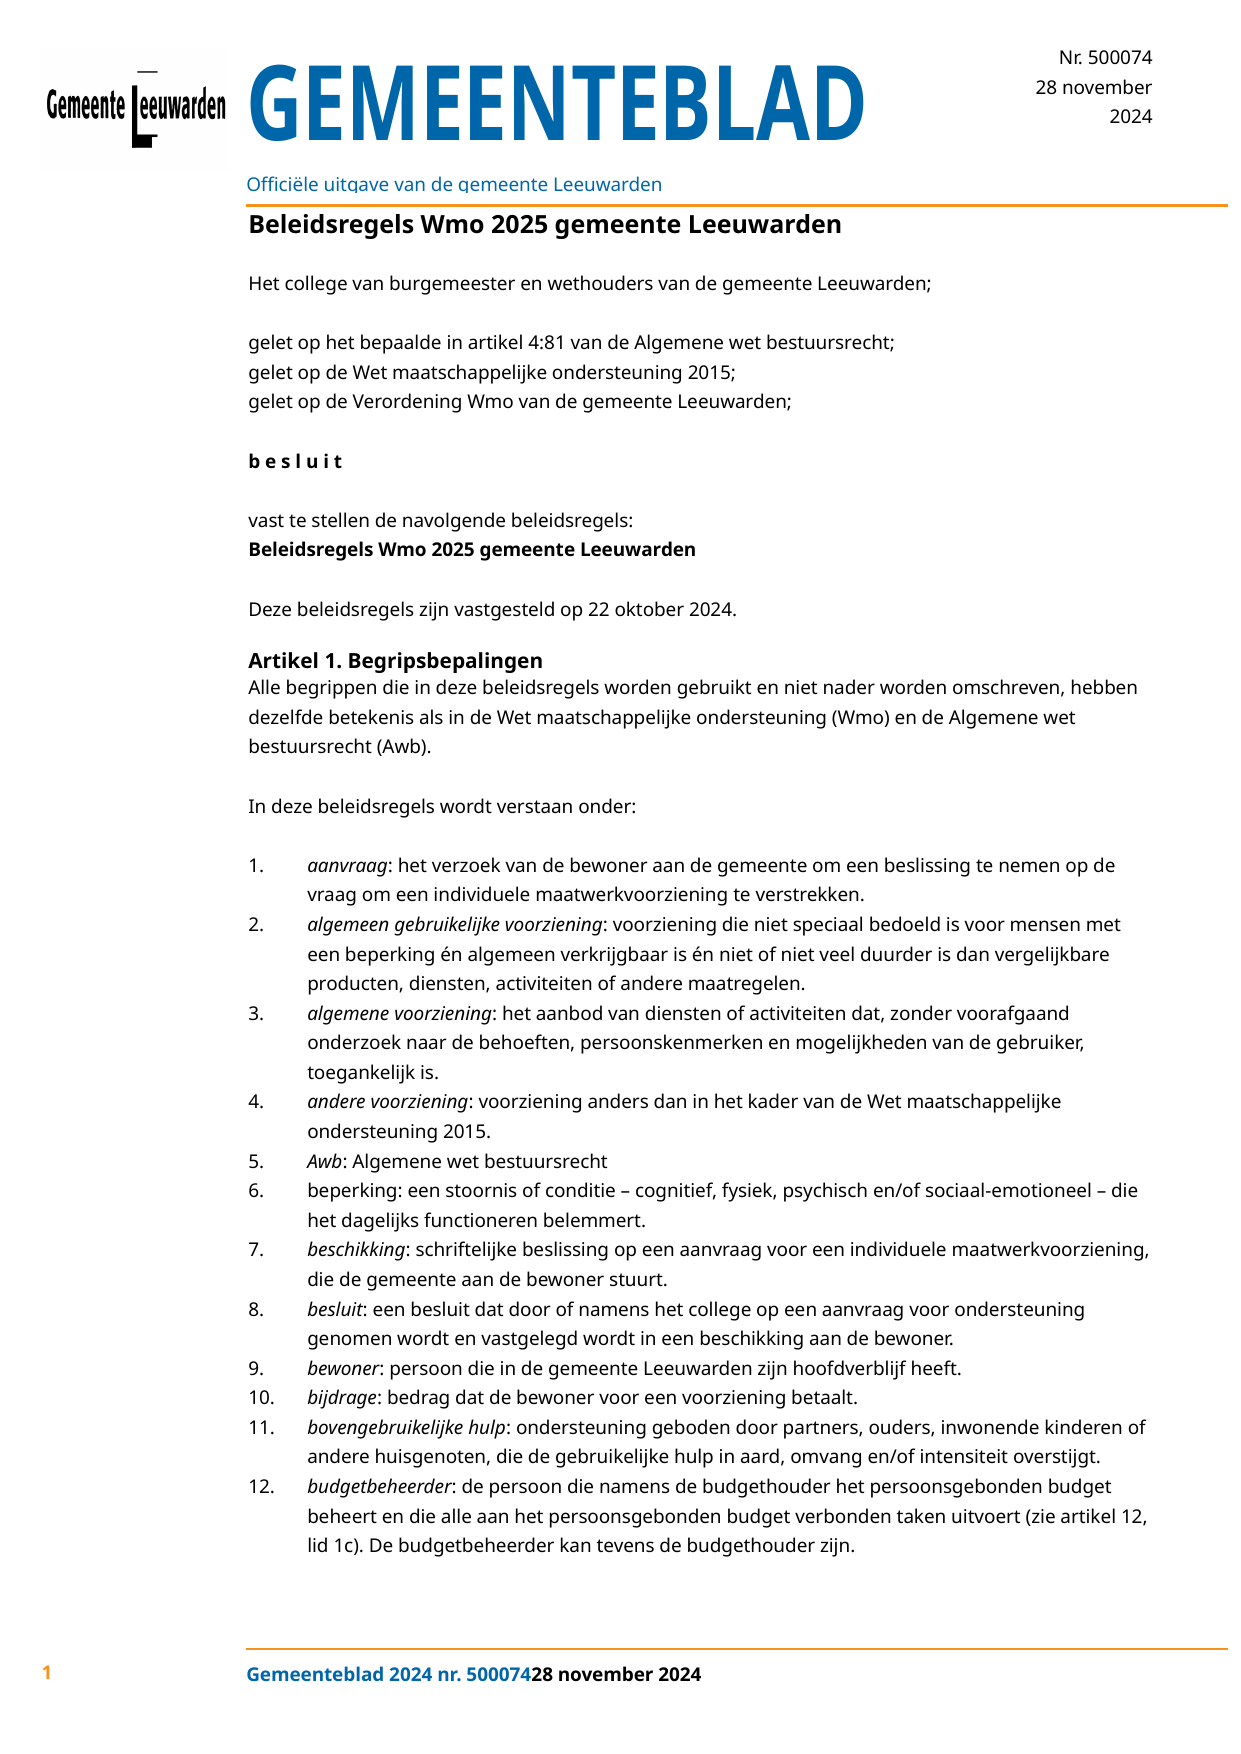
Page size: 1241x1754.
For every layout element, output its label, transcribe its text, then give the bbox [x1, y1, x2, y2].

text gelet op het bepaalde in artikel 4:81 van de Algemene wet bestuursrecht; [248, 329, 1152, 355]
text gelet op de Verordening Wmo van de gemeente Leeuwarden; [248, 389, 1152, 414]
list beschikking: schriftelijke beslissing op een aanvraag voor een individuele maatwerkvoorziening, die de gemeente aan de bewoner stuurt. [248, 1237, 1152, 1292]
text In deze beleidsregels wordt verstaan onder: [248, 793, 1152, 819]
list bovengebruikelijke hulp: ondersteuning geboden door partners, ouders, inwonende kinderen of andere huisgenoten, die de gebruikelijke hulp in aard, omvang en/of intensiteit overstijgt. [248, 1414, 1152, 1469]
text gelet op de Wet maatschappelijke ondersteuning 2015; [248, 359, 1152, 385]
text Alle begrippen die in deze beleidsregels worden gebruikt en niet nader worden omschreven, hebben dezelfde betekenis als in de Wet maatschappelijke ondersteuning (Wmo) en de Algemene wet bestuursrecht (Awb). [248, 674, 1152, 759]
list algemene voorziening: het aanbod van diensten of activiteiten dat, zonder voorafgaand onderzoek naar de behoeften, persoonskenmerken en mogelijkheden van de gebruiker, toegankelijk is. [248, 1000, 1152, 1085]
list bewoner: persoon die in de gemeente Leeuwarden zijn hoofdverblijf heeft. [248, 1355, 1152, 1381]
list budgetbeheerder: de persoon die namens de budgethouder het persoonsgebonden budget beheert en die alle aan het persoonsgebonden budget verbonden taken uitvoert (zie artikel 12, lid 1c). De budgetbeheerder kan tevens de budgethouder zijn. [248, 1473, 1152, 1558]
text Beleidsregels Wmo 2025 gemeente Leeuwarden [248, 537, 1152, 562]
picture [41, 47, 231, 172]
text b e s l u i t [248, 448, 1152, 473]
text Artikel 1. Begripsbepalingen [248, 646, 1152, 674]
list aanvraag: het verzoek van de bewoner aan de gemeente om een beslissing te nemen op de vraag om een individuele maatwerkvoorziening te verstrekken. [248, 852, 1152, 907]
list beperking: een stoornis of conditie – cognitief, fysiek, psychisch en/of sociaal-emotioneel – die het dagelijks functioneren belemmert. [248, 1177, 1152, 1233]
text Deze beleidsregels zijn vastgesteld op 22 oktober 2024. [248, 596, 1152, 621]
text Het college van burgemeester en wethouders van de gemeente Leeuwarden; [248, 270, 1152, 296]
list andere voorziening: voorziening anders dan in het kader van de Wet maatschappelijke ondersteuning 2015. [248, 1089, 1152, 1144]
list algemeen gebruikelijke voorziening: voorziening die niet speciaal bedoeld is voor mensen met een beperking én algemeen verkrijgbaar is én niet of niet veel duurder is dan vergelijkbare producten, diensten, activiteiten of andere maatregelen. [248, 911, 1152, 996]
text Beleidsregels Wmo 2025 gemeente Leeuwarden [248, 207, 1152, 241]
list bijdrage: bedrag dat de bewoner voor een voorziening betaalt. [248, 1384, 1152, 1410]
list besluit: een besluit dat door of namens het college op een aanvraag voor ondersteuning genomen wordt en vastgelegd wordt in een beschikking aan de bewoner. [248, 1296, 1152, 1351]
list Awb: Algemene wet bestuursrecht [248, 1148, 1152, 1174]
text vast te stellen de navolgende beleidsregels: [248, 507, 1152, 533]
